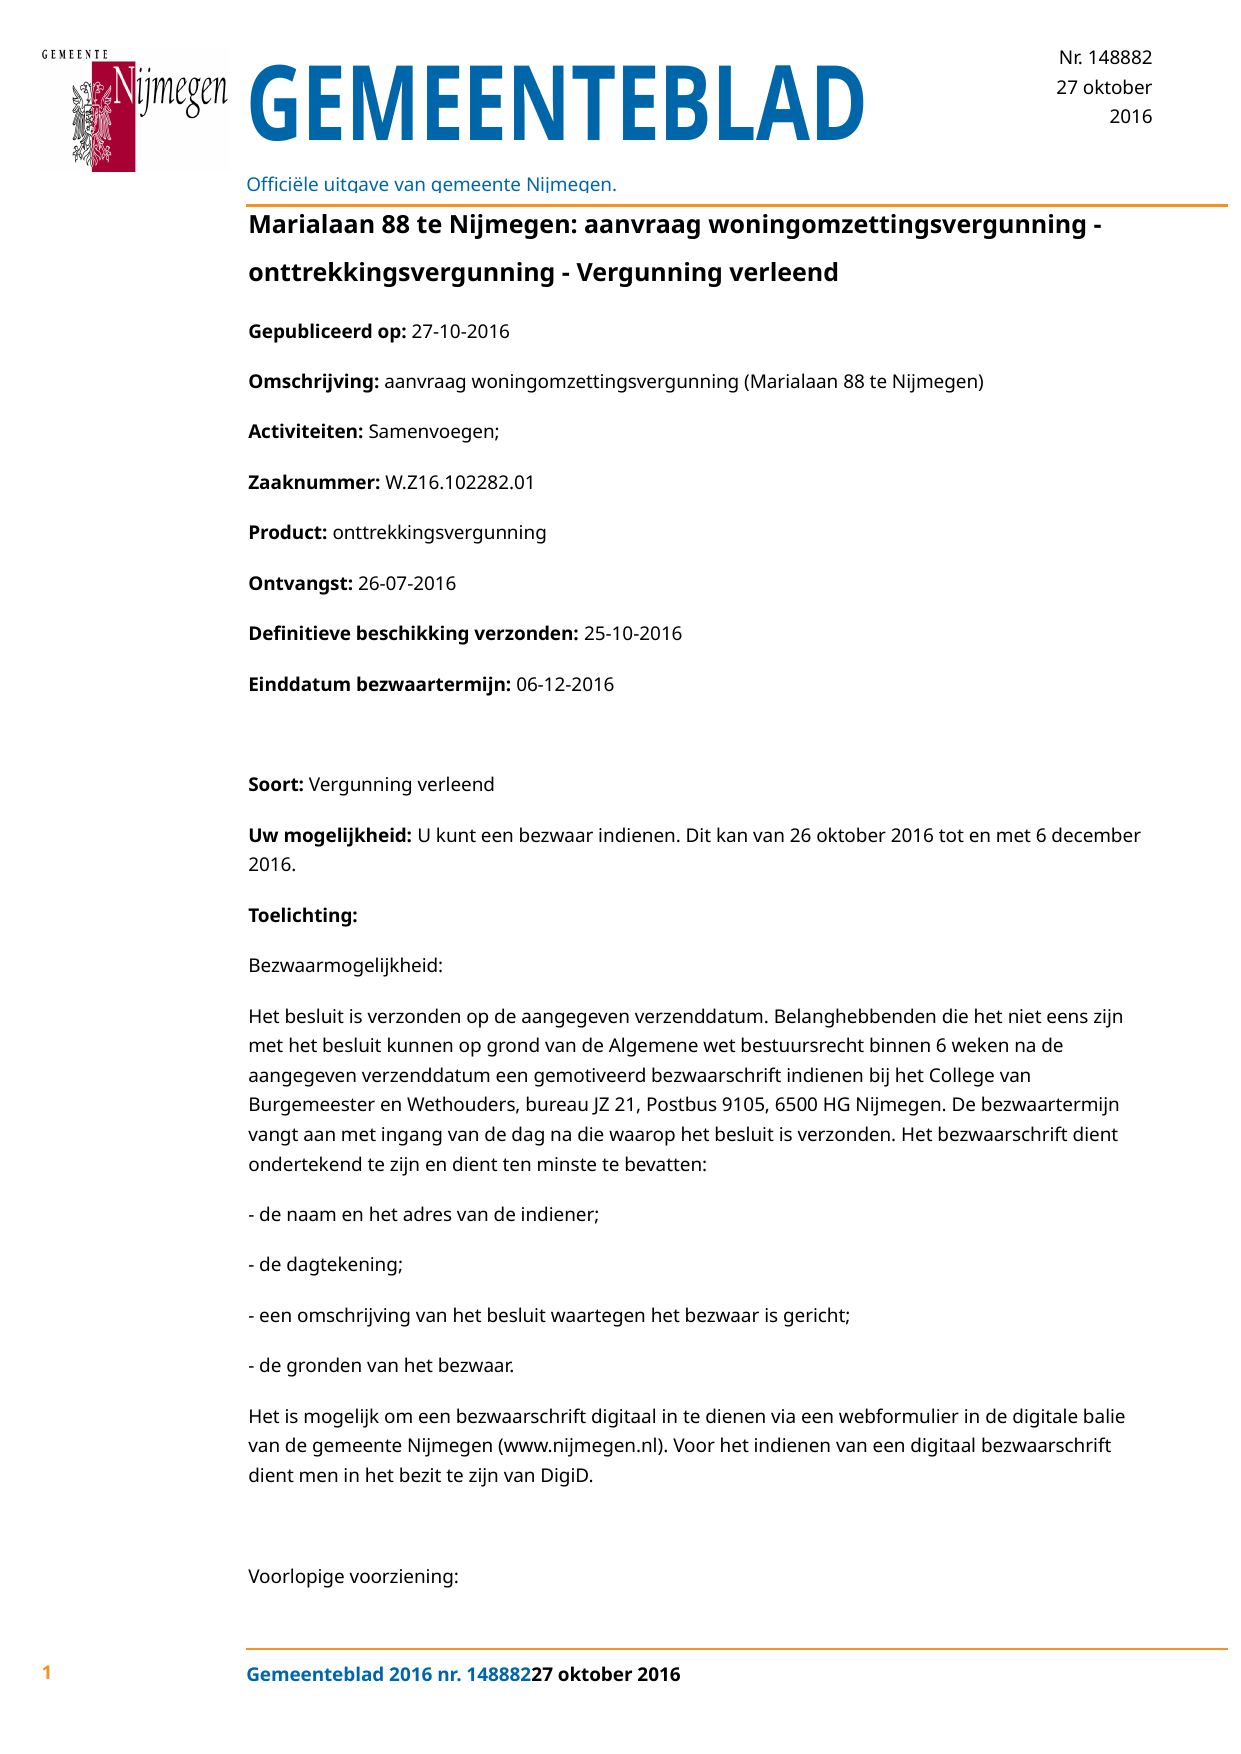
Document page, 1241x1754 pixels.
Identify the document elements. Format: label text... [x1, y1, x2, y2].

text Marialaan 88 te Nijmegen: aanvraag woningomzettingsvergunning - onttrekkingsvergunning - Vergunning verleend [248, 207, 1152, 288]
text Voorlopige voorziening: [248, 1563, 1152, 1589]
text Het besluit is verzonden op de aangegeven verzenddatum. Belanghebbenden die het niet eens zijn met het besluit kunnen op grond van de Algemene wet bestuursrecht binnen 6 weken na de aangegeven verzenddatum een gemotiveerd bezwaarschrift indienen bij het College van Burgemeester en Wethouders, bureau JZ 21, Postbus 9105, 6500 HG Nijmegen. De bezwaartermijn vangt aan met ingang van de dag na die waarop het besluit is verzonden. Het bezwaarschrift dient ondertekend te zijn en dient ten minste te bevatten: [248, 1003, 1152, 1177]
text - een omschrijving van het besluit waartegen het bezwaar is gericht; [248, 1302, 1152, 1328]
text Einddatum bezwaartermijn: 06-12-2016 [248, 671, 1152, 697]
text Soort: Vergunning verleend [248, 772, 1152, 797]
text - de naam en het adres van de indiener; [248, 1201, 1152, 1227]
text Gepubliceerd op: 27-10-2016 [248, 318, 1152, 344]
text Omschrijving: aanvraag woningomzettingsvergunning (Marialaan 88 te Nijmegen) [248, 368, 1152, 394]
text Zaaknummer: W.Z16.102282.01 [248, 469, 1152, 495]
text Activiteiten: Samenvoegen; [248, 419, 1152, 444]
text - de dagtekening; [248, 1252, 1152, 1277]
text Ontvangst: 26-07-2016 [248, 570, 1152, 596]
text Toelichting: [248, 902, 1152, 928]
text Uw mogelijkheid: U kunt een bezwaar indienen. Dit kan van 26 oktober 2016 tot en met 6 december 2016. [248, 822, 1152, 877]
text - de gronden van het bezwaar. [248, 1352, 1152, 1378]
text Product: onttrekkingsvergunning [248, 519, 1152, 545]
text Het is mogelijk om een bezwaarschrift digitaal in te dienen via een webformulier in de digitale balie van de gemeente Nijmegen (www.nijmegen.nl). Voor het indienen van een digitaal bezwaarschrift dient men in het bezit te zijn van DigiD. [248, 1403, 1152, 1488]
text Definitieve beschikking verzonden: 25-10-2016 [248, 620, 1152, 646]
text Bezwaarmogelijkheid: [248, 952, 1152, 978]
picture [41, 47, 231, 172]
